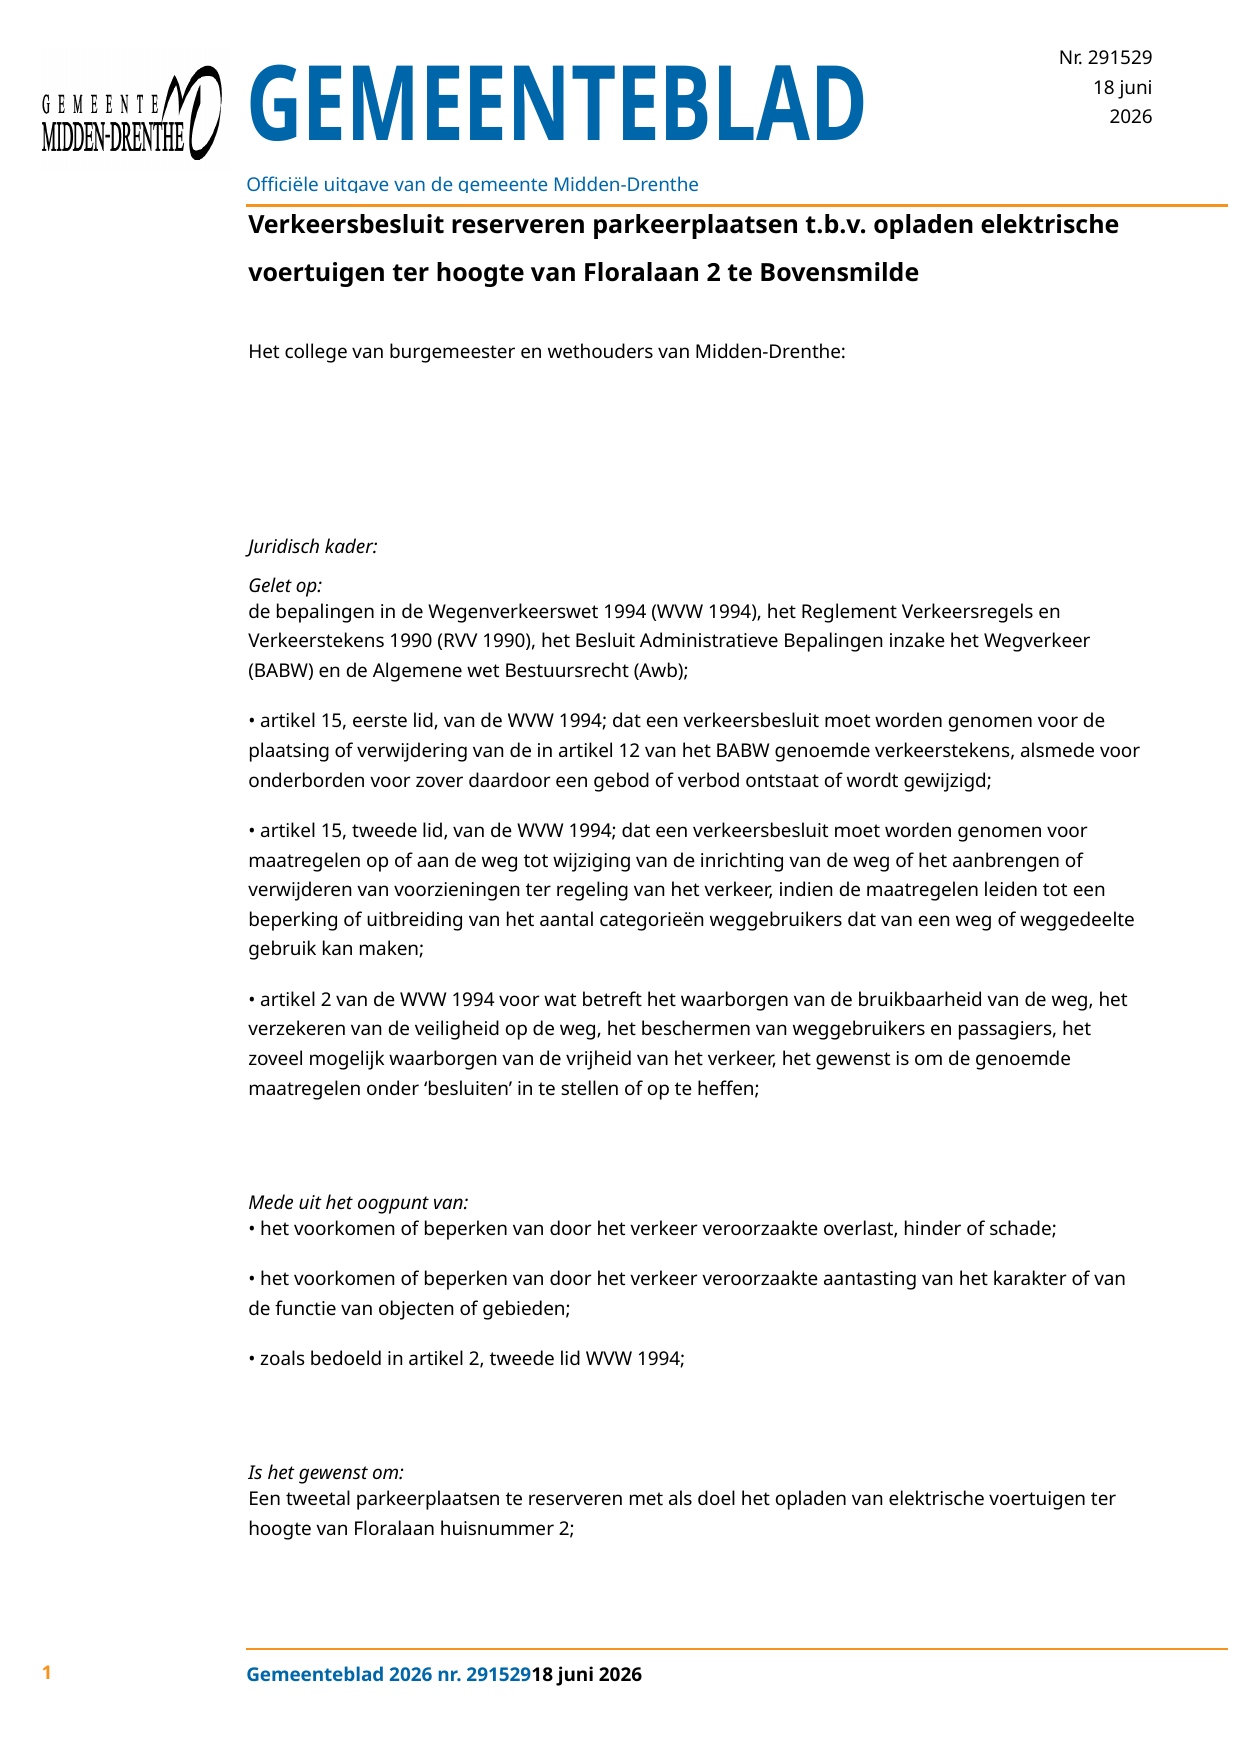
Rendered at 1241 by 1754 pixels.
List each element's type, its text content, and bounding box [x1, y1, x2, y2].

text • artikel 15, tweede lid, van de WVW 1994; dat een verkeersbesluit moet worden genomen voor maatregelen op of aan de weg tot wijziging van de inrichting van de weg of het aanbrengen of verwijderen van voorzieningen ter regeling van het verkeer, indien de maatregelen leiden tot een beperking of uitbreiding van het aantal categorieën weggebruikers dat van een weg of weggedeelte gebruik kan maken; [248, 817, 1152, 961]
text Het college van burgemeester en wethouders van Midden-Drenthe: [248, 339, 1152, 364]
text • het voorkomen of beperken van door het verkeer veroorzaakte aantasting van het karakter of van de functie van objecten of gebieden; [248, 1265, 1152, 1321]
text Een tweetal parkeerplaatsen te reserveren met als doel het opladen van elektrische voertuigen ter hoogte van Floralaan huisnummer 2; [248, 1485, 1152, 1541]
text • artikel 15, eerste lid, van de WVW 1994; dat een verkeersbesluit moet worden genomen voor de plaatsing of verwijdering van de in artikel 12 van het BABW genoemde verkeerstekens, alsmede voor onderborden voor zover daardoor een gebod of verbod ontstaat of wordt gewijzigd; [248, 708, 1152, 792]
text Verkeersbesluit reserveren parkeerplaatsen t.b.v. opladen elektrische voertuigen ter hoogte van Floralaan 2 te Bovensmilde [248, 207, 1152, 288]
picture [41, 47, 231, 172]
text • zoals bedoeld in artikel 2, tweede lid WVW 1994; [248, 1345, 1152, 1371]
text Mede uit het oogpunt van: [248, 1189, 1152, 1215]
text • het voorkomen of beperken van door het verkeer veroorzaakte overlast, hinder of schade; [248, 1215, 1152, 1241]
text Gelet op: [248, 572, 1152, 598]
text Juridisch kader: [248, 533, 1152, 559]
text Is het gewenst om: [248, 1459, 1152, 1485]
text de bepalingen in de Wegenverkeerswet 1994 (WVW 1994), het Reglement Verkeersregels en Verkeerstekens 1990 (RVV 1990), het Besluit Administratieve Bepalingen inzake het Wegverkeer (BABW) en de Algemene wet Bestuursrecht (Awb); [248, 598, 1152, 683]
text • artikel 2 van de WVW 1994 voor wat betreft het waarborgen van de bruikbaarheid van de weg, het verzekeren van de veiligheid op de weg, het beschermen van weggebruikers en passagiers, het zoveel mogelijk waarborgen van de vrijheid van het verkeer, het gewenst is om de genoemde maatregelen onder ‘besluiten’ in te stellen of op te heffen; [248, 986, 1152, 1100]
